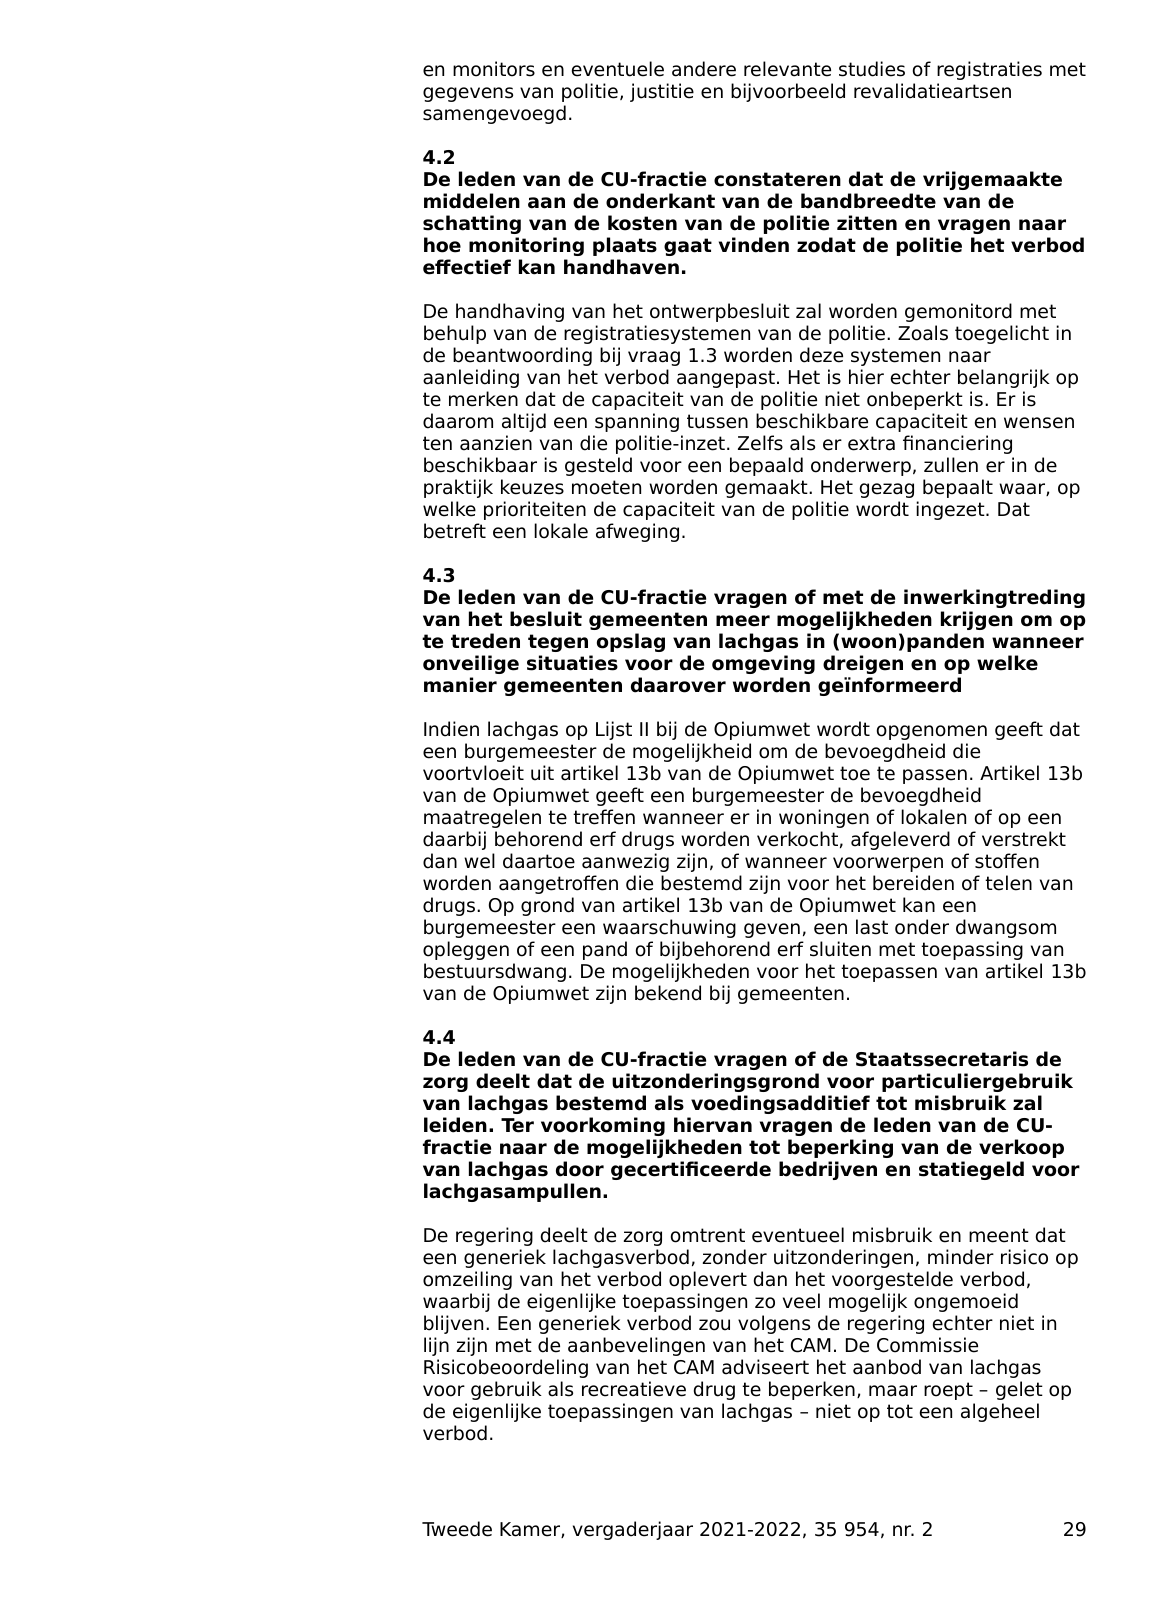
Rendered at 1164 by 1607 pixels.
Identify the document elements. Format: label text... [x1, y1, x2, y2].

text 4.2 [422, 147, 1087, 169]
text De handhaving van het ontwerpbesluit zal worden gemonitord met behulp van de registratiesystemen van de politie. Zoals toegelicht in de beantwoording bij vraag 1.3 worden deze systemen naar aanleiding van het verbod aangepast. Het is hier echter belangrijk op te merken dat de capaciteit van de politie niet onbeperkt is. Er is daarom altijd een spanning tussen beschikbare capaciteit en wensen ten aanzien van die politie-inzet. Zelfs als er extra financiering beschikbaar is gesteld voor een bepaald onderwerp, zullen er in de praktijk keuzes moeten worden gemaakt. Het gezag bepaalt waar, op welke prioriteiten de capaciteit van de politie wordt ingezet. Dat betreft een lokale afweging. [422, 301, 1087, 543]
text De regering deelt de zorg omtrent eventueel misbruik en meent dat een generiek lachgasverbod, zonder uitzonderingen, minder risico op omzeiling van het verbod oplevert dan het voorgestelde verbod, waarbij de eigenlijke toepassingen zo veel mogelijk ongemoeid blijven. Een generiek verbod zou volgens de regering echter niet in lijn zijn met de aanbevelingen van het CAM. De Commissie Risicobeoordeling van het CAM adviseert het aanbod van lachgas voor gebruik als recreatieve drug te beperken, maar roept – gelet op de eigenlijke toepassingen van lachgas – niet op tot een algeheel verbod. [422, 1225, 1087, 1445]
text 4.4 [422, 1027, 1087, 1049]
text Indien lachgas op Lijst II bij de Opiumwet wordt opgenomen geeft dat een burgemeester de mogelijkheid om de bevoegdheid die voortvloeit uit artikel 13b van de Opiumwet toe te passen. Artikel 13b van de Opiumwet geeft een burgemeester de bevoegdheid maatregelen te treffen wanneer er in woningen of lokalen of op een daarbij behorend erf drugs worden verkocht, afgeleverd of verstrekt dan wel daartoe aanwezig zijn, of wanneer voorwerpen of stoffen worden aangetroffen die bestemd zijn voor het bereiden of telen van drugs. Op grond van artikel 13b van de Opiumwet kan een burgemeester een waarschuwing geven, een last onder dwangsom opleggen of een pand of bijbehorend erf sluiten met toepassing van bestuursdwang. De mogelijkheden voor het toepassen van artikel 13b van de Opiumwet zijn bekend bij gemeenten. [422, 719, 1087, 1005]
text De leden van de CU-fractie vragen of met de inwerkingtreding van het besluit gemeenten meer mogelijkheden krijgen om op te treden tegen opslag van lachgas in (woon)panden wanneer onveilige situaties voor de omgeving dreigen en op welke manier gemeenten daarover worden geïnformeerd [422, 587, 1087, 697]
text 4.3 [422, 565, 1087, 587]
text De leden van de CU-fractie vragen of de Staatssecretaris de zorg deelt dat de uitzonderingsgrond voor particuliergebruik van lachgas bestemd als voedingsadditief tot misbruik zal leiden. Ter voorkoming hiervan vragen de leden van de CU-fractie naar de mogelijkheden tot beperking van de verkoop van lachgas door gecertificeerde bedrijven en statiegeld voor lachgasampullen. [422, 1049, 1087, 1203]
text De leden van de CU-fractie constateren dat de vrijgemaakte middelen aan de onderkant van de bandbreedte van de schatting van de kosten van de politie zitten en vragen naar hoe monitoring plaats gaat vinden zodat de politie het verbod effectief kan handhaven. [422, 169, 1087, 279]
text en monitors en eventuele andere relevante studies of registraties met gegevens van politie, justitie en bijvoorbeeld revalidatieartsen samengevoegd. [422, 59, 1087, 125]
